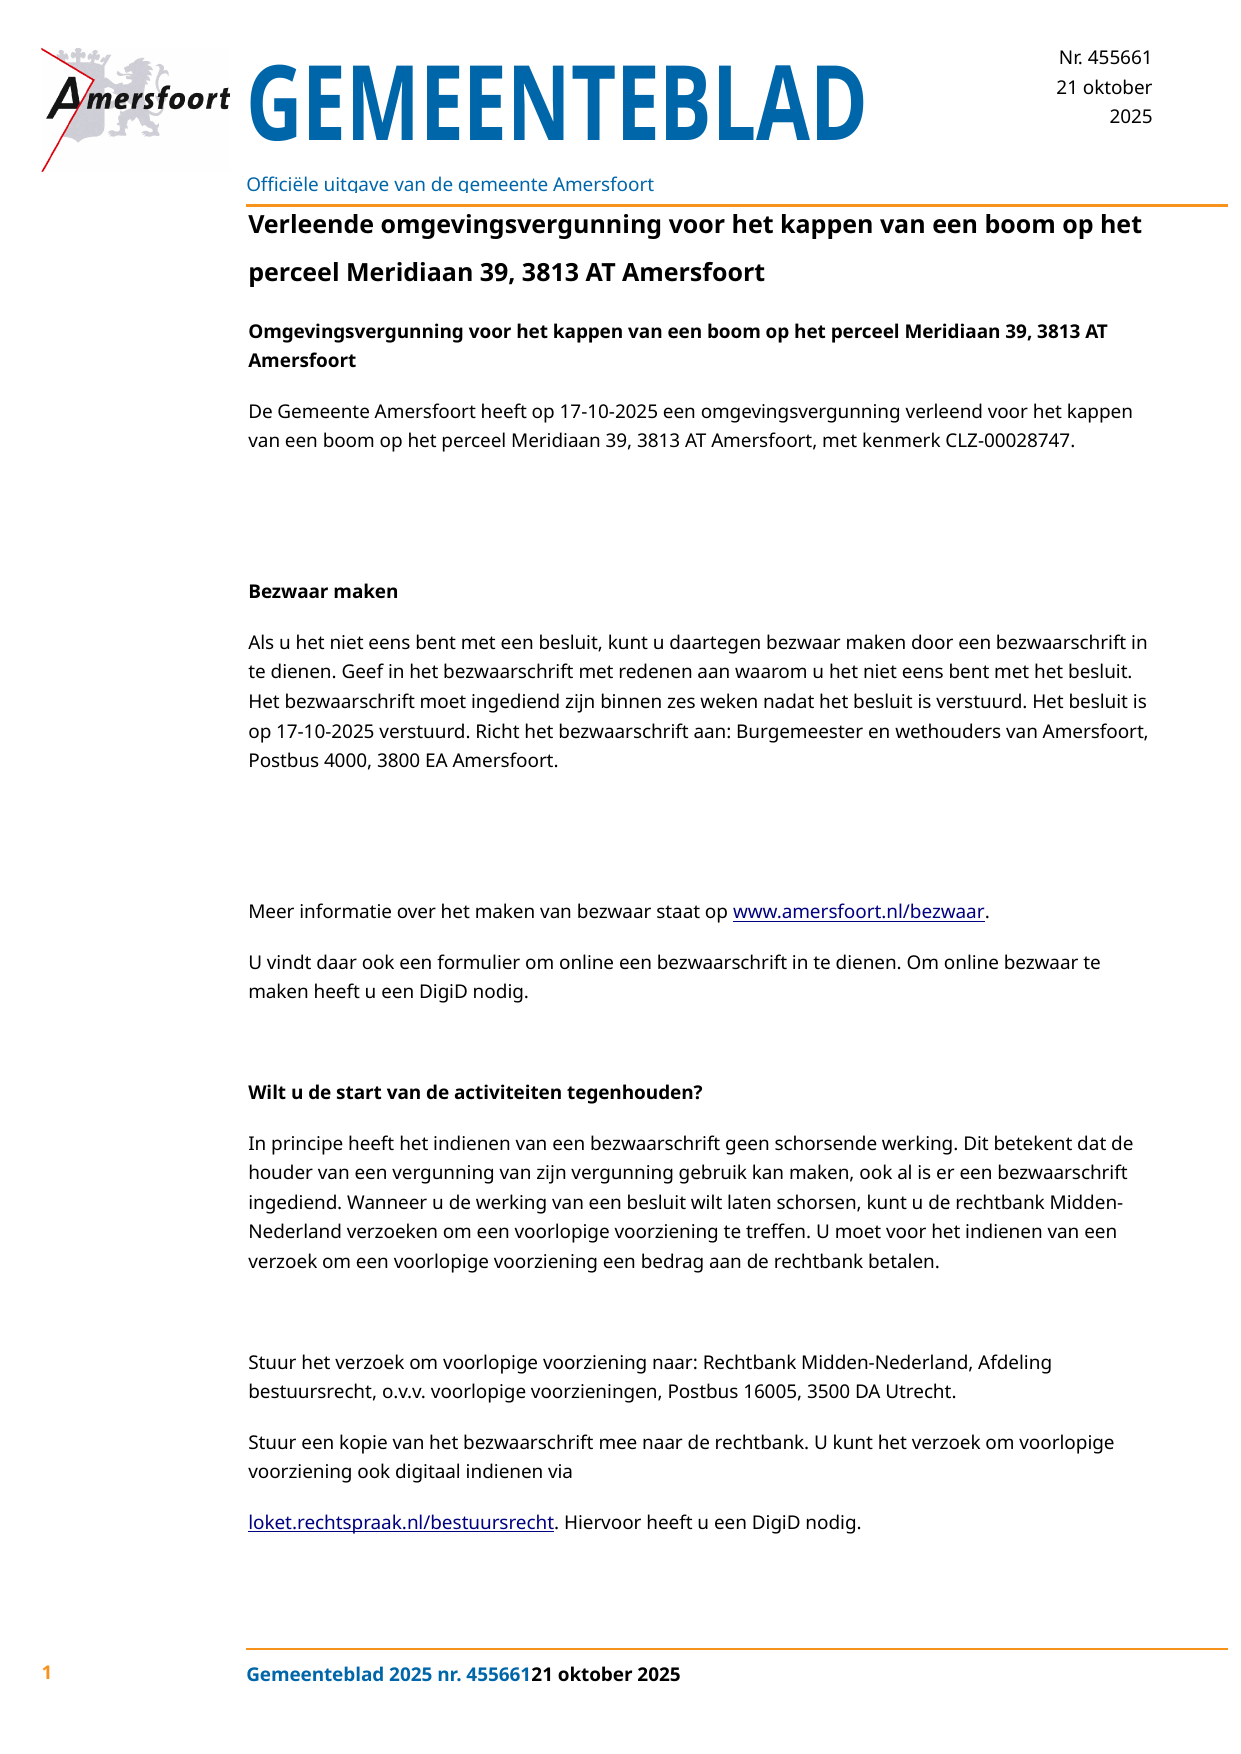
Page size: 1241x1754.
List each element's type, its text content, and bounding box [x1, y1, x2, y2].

picture [41, 47, 231, 172]
text Wilt u de start van de activiteiten tegenhouden? [248, 1079, 1152, 1105]
text In principe heeft het indienen van een bezwaarschrift geen schorsende werking. Dit betekent dat de houder van een vergunning van zijn vergunning gebruik kan maken, ook al is er een bezwaarschrift ingediend. Wanneer u de werking van een besluit wilt laten schorsen, kunt u de rechtbank Midden-Nederland verzoeken om een voorlopige voorziening te treffen. U moet voor het indienen van een verzoek om een voorlopige voorziening een bedrag aan de rechtbank betalen. [248, 1130, 1152, 1274]
text loket.rechtspraak.nl/bestuursrecht. Hiervoor heeft u een DigiD nodig. [248, 1509, 1152, 1535]
text U vindt daar ook een formulier om online een bezwaarschrift in te dienen. Om online bezwaar te maken heeft u een DigiD nodig. [248, 949, 1152, 1004]
text Als u het niet eens bent met een besluit, kunt u daartegen bezwaar maken door een bezwaarschrift in te dienen. Geef in het bezwaarschrift met redenen aan waarom u het niet eens bent met het besluit. Het bezwaarschrift moet ingediend zijn binnen zes weken nadat het besluit is verstuurd. Het besluit is op 17-10-2025 verstuurd. Richt het bezwaarschrift aan: Burgemeester en wethouders van Amersfoort, Postbus 4000, 3800 EA Amersfoort. [248, 629, 1152, 773]
text De Gemeente Amersfoort heeft op 17-10-2025 een omgevingsvergunning verleend voor het kappen van een boom op het perceel Meridiaan 39, 3813 AT Amersfoort, met kenmerk CLZ-00028747. [248, 398, 1152, 453]
text Stuur het verzoek om voorlopige voorziening naar: Rechtbank Midden-Nederland, Afdeling bestuursrecht, o.v.v. voorlopige voorzieningen, Postbus 16005, 3500 DA Utrecht. [248, 1349, 1152, 1404]
text Verleende omgevingsvergunning voor het kappen van een boom op het perceel Meridiaan 39, 3813 AT Amersfoort [248, 207, 1152, 288]
text Meer informatie over het maken van bezwaar staat op www.amersfoort.nl/bezwaar. [248, 899, 1152, 924]
text Omgevingsvergunning voor het kappen van een boom op het perceel Meridiaan 39, 3813 AT Amersfoort [248, 318, 1152, 373]
text Bezwaar maken [248, 579, 1152, 604]
text Stuur een kopie van het bezwaarschrift mee naar de rechtbank. U kunt het verzoek om voorlopige voorziening ook digitaal indienen via [248, 1429, 1152, 1484]
